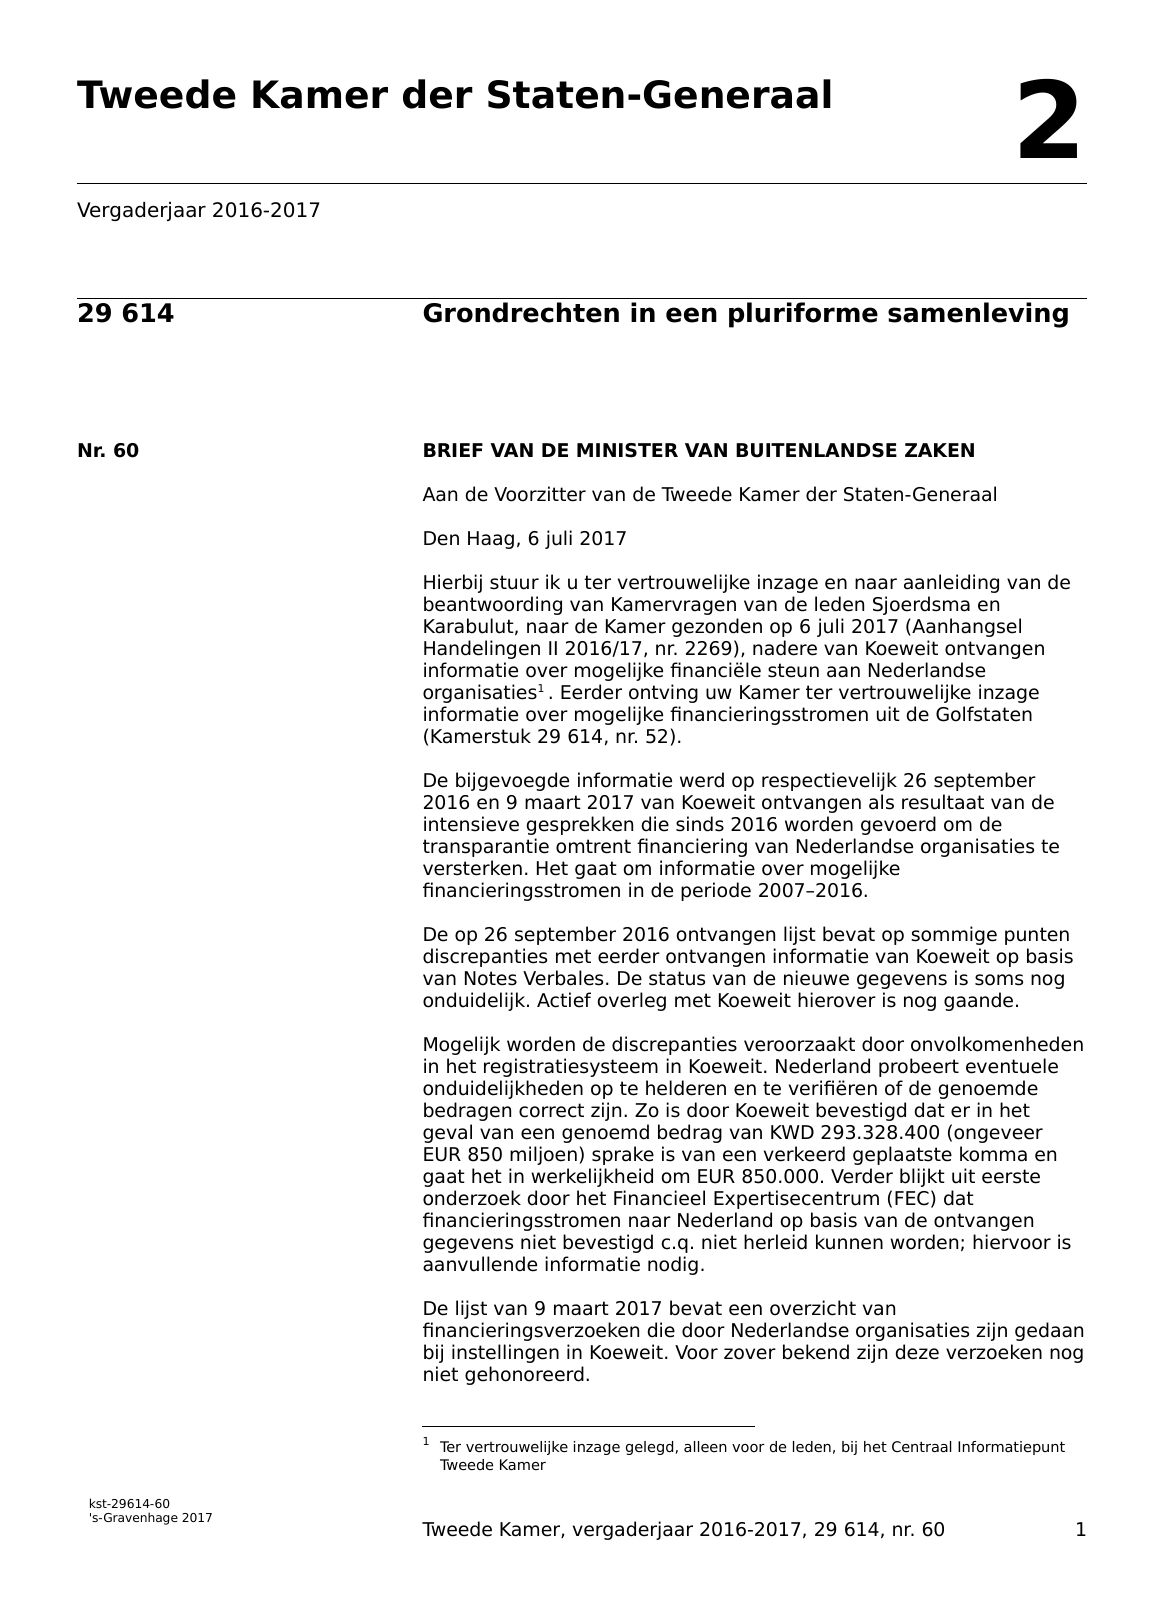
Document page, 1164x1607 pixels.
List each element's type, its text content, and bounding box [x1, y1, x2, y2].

text 's-Gravenhage 2017 [88, 1511, 323, 1525]
subtitle Nr. 60 BRIEF VAN DE MINISTER VAN BUITENLANDSE ZAKEN [77, 440, 1087, 462]
text Ter vertrouwelijke inzage gelegd, alleen voor de leden, bij het Centraal Informatiepunt Tweede Kamer [422, 1435, 1087, 1474]
text De op 26 september 2016 ontvangen lijst bevat op sommige punten discrepanties met eerder ontvangen informatie van Koeweit op basis van Notes Verbales. De status van de nieuwe gegevens is soms nog onduidelijk. Actief overleg met Koeweit hierover is nog gaande. [422, 924, 1087, 1012]
text De bijgevoegde informatie werd op respectievelijk 26 september 2016 en 9 maart 2017 van Koeweit ontvangen als resultaat van de intensieve gesprekken die sinds 2016 worden gevoerd om de transparantie omtrent financiering van Nederlandse organisaties te versterken. Het gaat om informatie over mogelijke financieringsstromen in de periode 2007–2016. [422, 770, 1087, 902]
text Den Haag, 6 juli 2017 [422, 528, 1087, 550]
table_header 2 [886, 59, 1087, 183]
table_cell Vergaderjaar 2016-2017 [77, 184, 1087, 298]
text kst-29614-60 [88, 1497, 323, 1511]
subtitle 29 614 Grondrechten in een pluriforme samenleving [77, 299, 1087, 329]
text Aan de Voorzitter van de Tweede Kamer der Staten-Generaal [422, 484, 1087, 506]
text Mogelijk worden de discrepanties veroorzaakt door onvolkomenheden in het registratiesysteem in Koeweit. Nederland probeert eventuele onduidelijkheden op te helderen en te verifiëren of de genoemde bedragen correct zijn. Zo is door Koeweit bevestigd dat er in het geval van een genoemd bedrag van KWD 293.328.400 (ongeveer EUR 850 miljoen) sprake is van een verkeerd geplaatste komma en gaat het in werkelijkheid om EUR 850.000. Verder blijkt uit eerste onderzoek door het Financieel Expertisecentrum (FEC) dat financieringsstromen naar Nederland op basis van de ontvangen gegevens niet bevestigd c.q. niet herleid kunnen worden; hiervoor is aanvullende informatie nodig. [422, 1034, 1087, 1276]
text Hierbij stuur ik u ter vertrouwelijke inzage en naar aanleiding van de beantwoording van Kamervragen van de leden Sjoerdsma en Karabulut, naar de Kamer gezonden op 6 juli 2017 (Aanhangsel Handelingen II 2016/17, nr. 2269), nadere van Koeweit ontvangen informatie over mogelijke financiële steun aan Nederlandse organisaties. Eerder ontving uw Kamer ter vertrouwelijke inzage informatie over mogelijke financieringsstromen uit de Golfstaten (Kamerstuk 29 614, nr. 52). [422, 572, 1087, 748]
table_header Tweede Kamer der Staten-Generaal [77, 59, 886, 183]
text De lijst van 9 maart 2017 bevat een overzicht van financieringsverzoeken die door Nederlandse organisaties zijn gedaan bij instellingen in Koeweit. Voor zover bekend zijn deze verzoeken nog niet gehonoreerd. [422, 1298, 1087, 1386]
